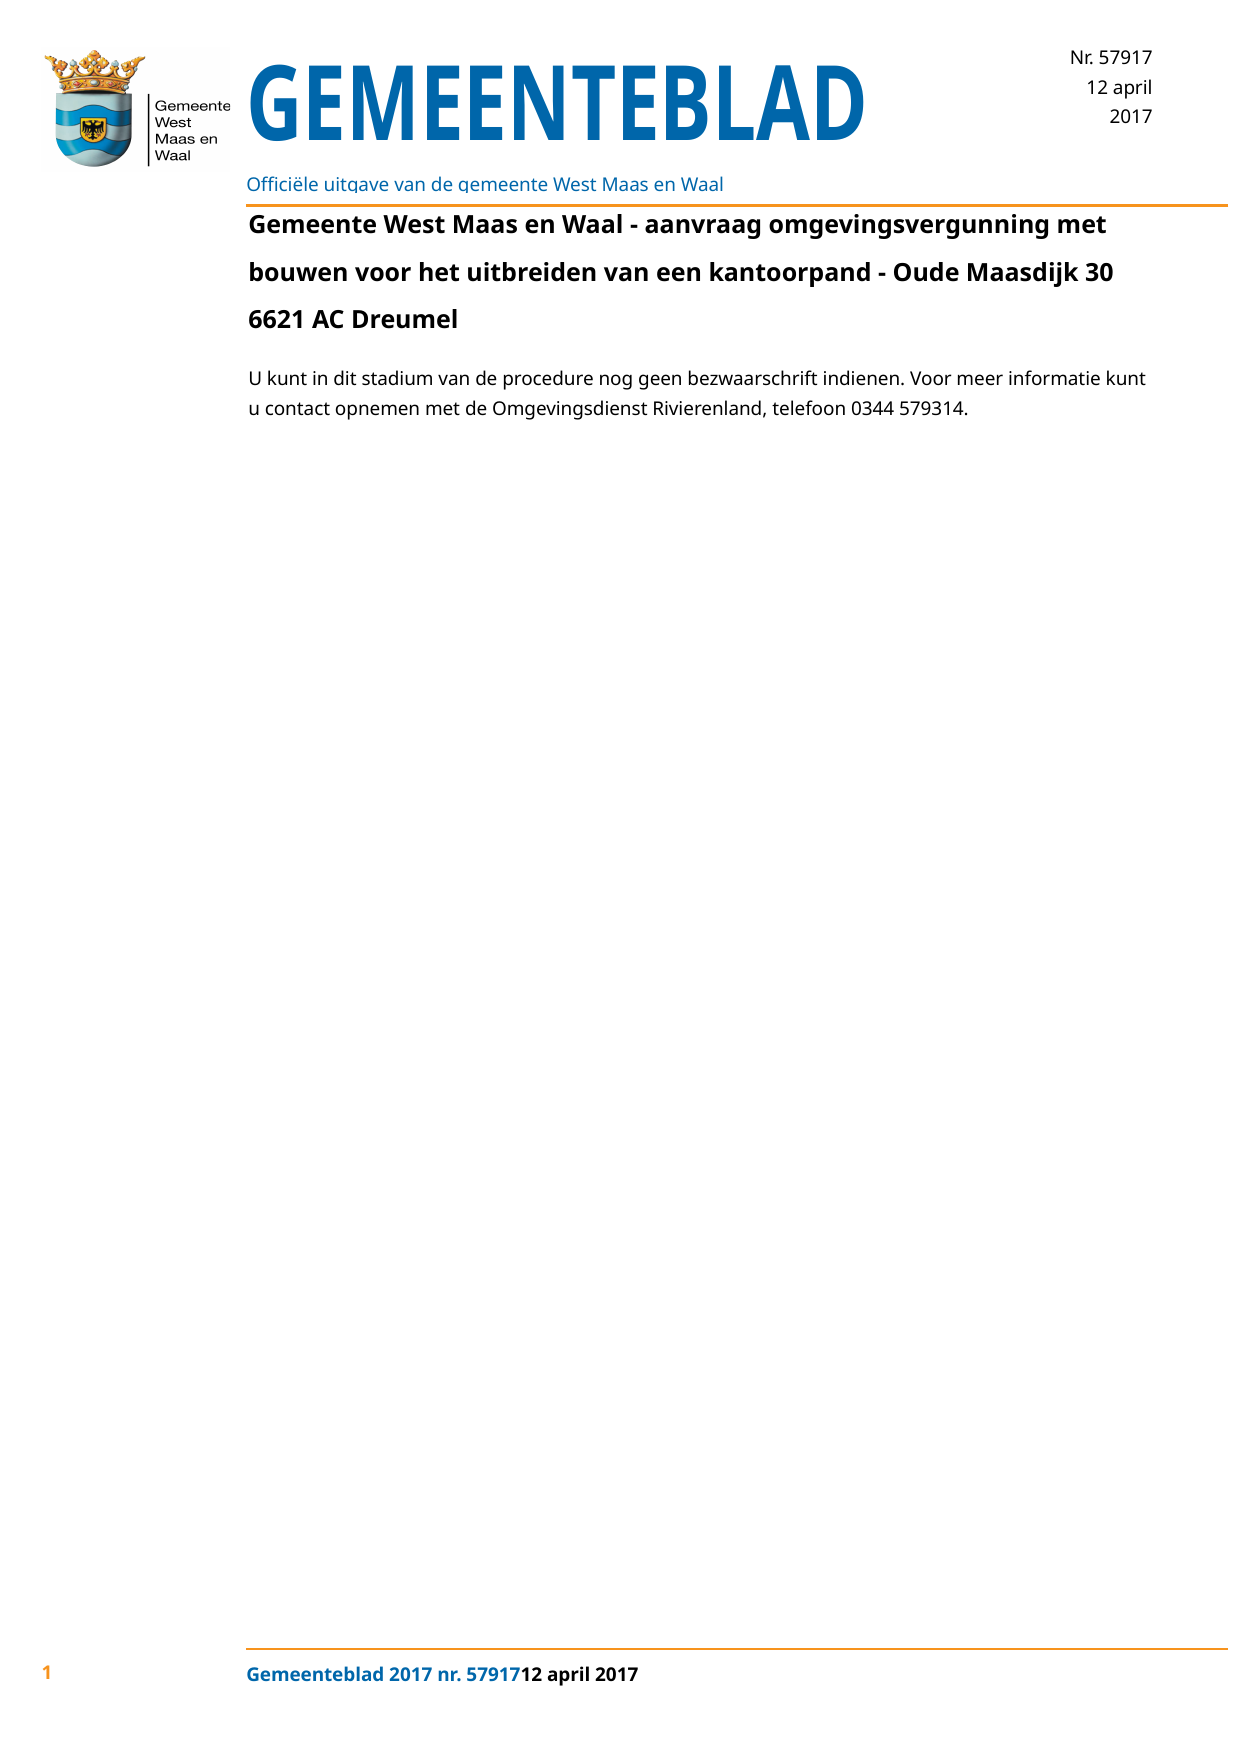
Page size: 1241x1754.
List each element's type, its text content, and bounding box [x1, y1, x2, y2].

text U kunt in dit stadium van de procedure nog geen bezwaarschrift indienen. Voor meer informatie kunt u contact opnemen met de Omgevingsdienst Rivierenland, telefoon 0344 579314. [248, 366, 1152, 421]
picture [41, 47, 231, 172]
text Gemeente West Maas en Waal - aanvraag omgevingsvergunning met bouwen voor het uitbreiden van een kantoorpand - Oude Maasdijk 30 6621 AC Dreumel [248, 207, 1152, 336]
